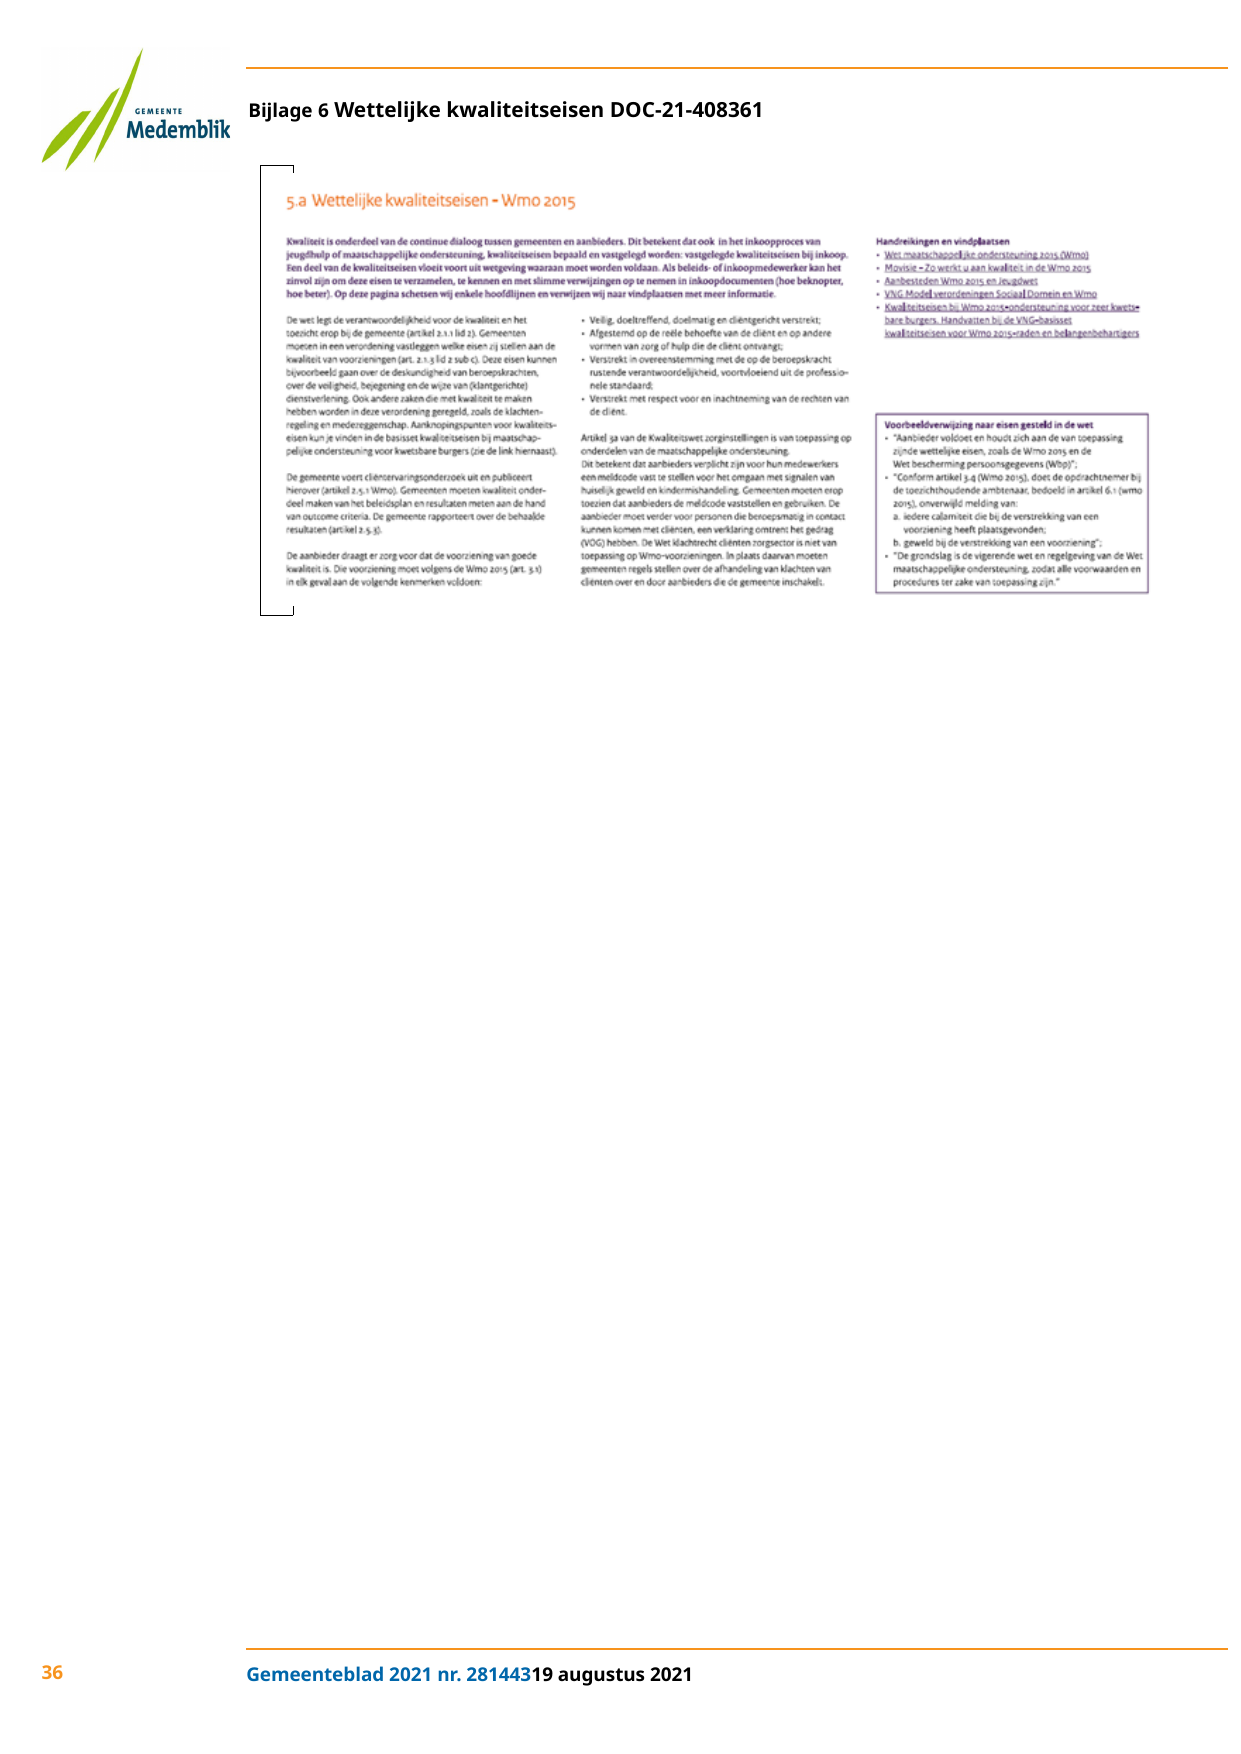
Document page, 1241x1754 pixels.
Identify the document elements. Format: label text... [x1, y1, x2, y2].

text Bijlage 6 Wettelijke kwaliteitseisen DOC-21-408361 [248, 95, 1152, 123]
picture [41, 47, 231, 172]
picture [268, 173, 1173, 606]
